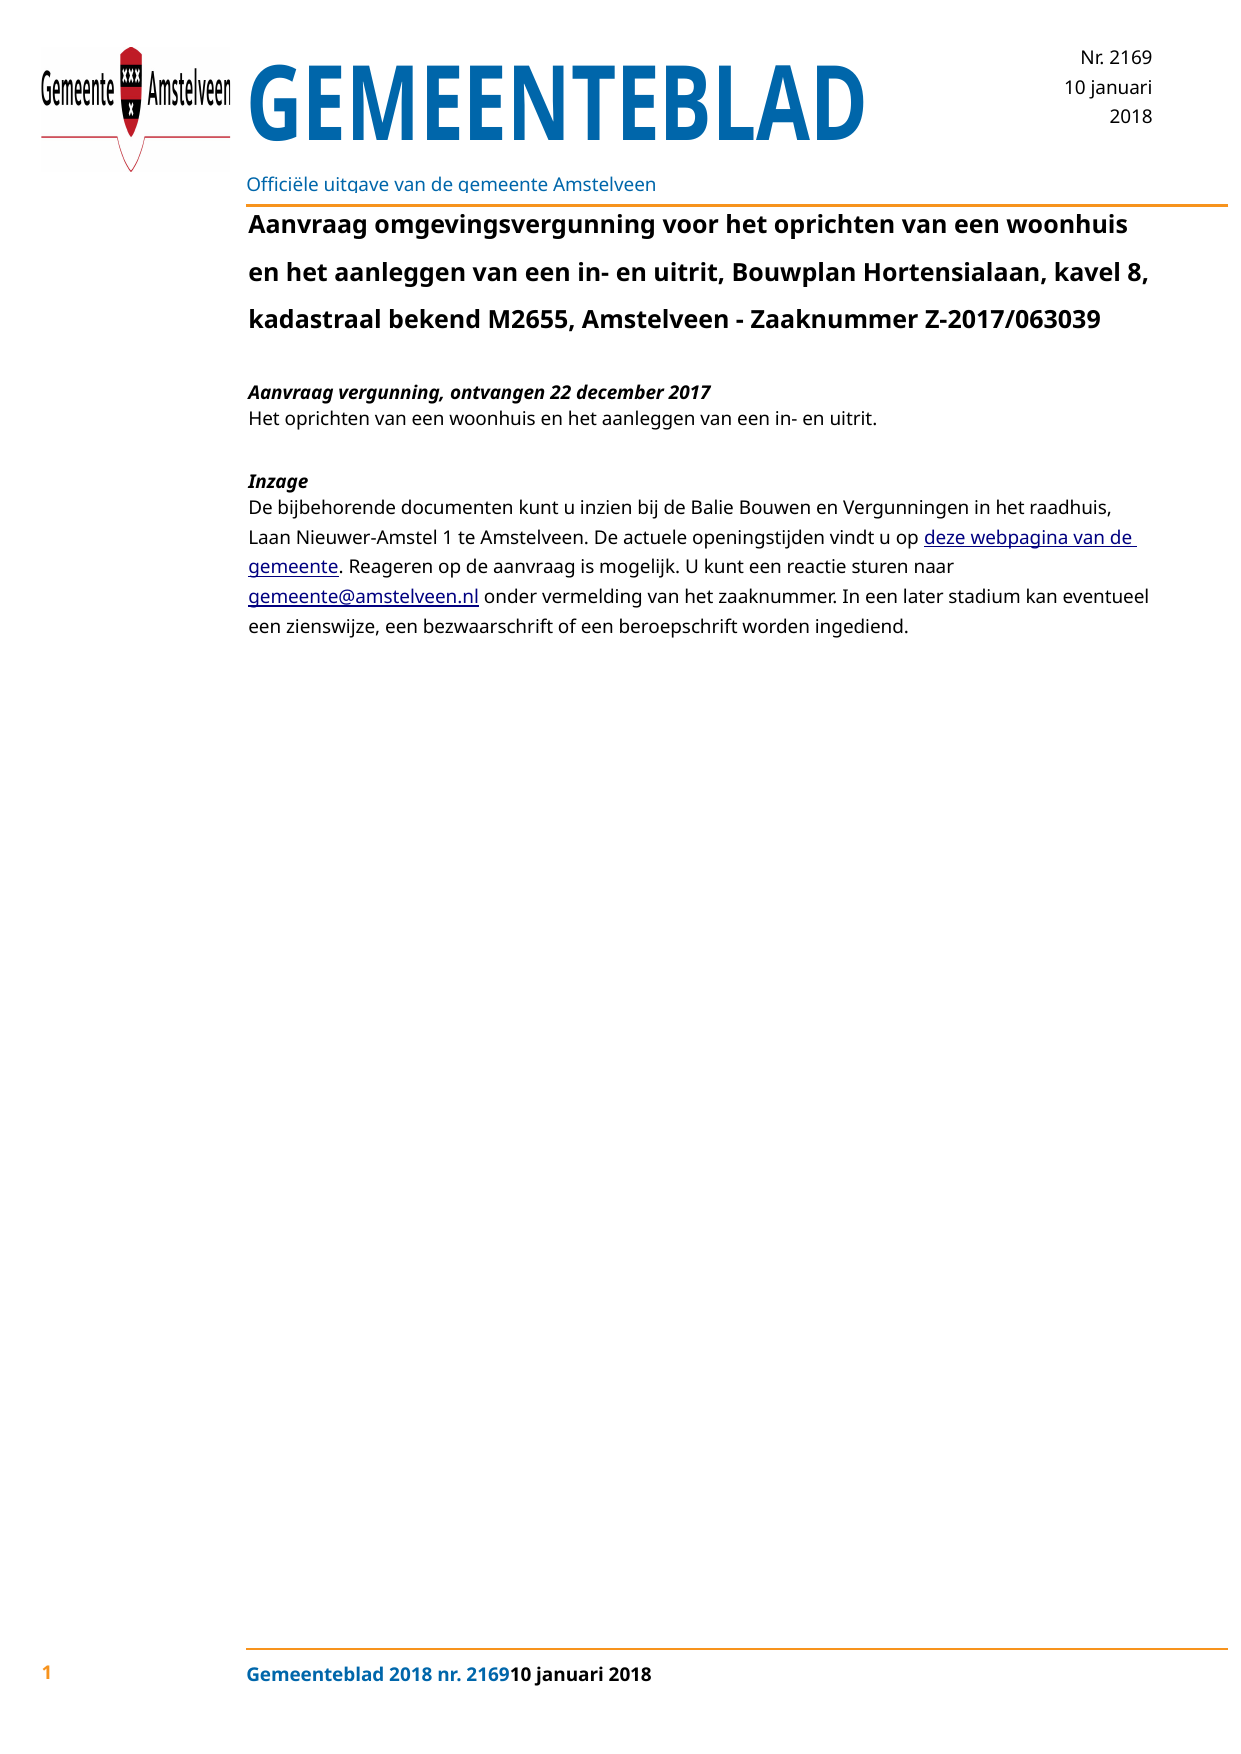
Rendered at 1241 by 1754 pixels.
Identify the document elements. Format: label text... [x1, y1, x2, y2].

text Inzage [248, 469, 1152, 494]
text De bijbehorende documenten kunt u inzien bij de Balie Bouwen en Vergunningen in het raadhuis, Laan Nieuwer-Amstel 1 te Amstelveen. De actuele openingstijden vindt u op deze webpagina van de gemeente. Reageren op de aanvraag is mogelijk. U kunt een reactie sturen naar gemeente@amstelveen.nl onder vermelding van het zaaknummer. In een later stadium kan eventueel een zienswijze, een bezwaarschrift of een beroepschrift worden ingediend. [248, 494, 1152, 638]
picture [41, 47, 231, 172]
text Aanvraag vergunning, ontvangen 22 december 2017 [248, 379, 1152, 405]
text Aanvraag omgevingsvergunning voor het oprichten van een woonhuis en het aanleggen van een in- en uitrit, Bouwplan Hortensialaan, kavel 8, kadastraal bekend M2655, Amstelveen - Zaaknummer Z-2017/063039 [248, 207, 1152, 336]
text Het oprichten van een woonhuis en het aanleggen van een in- en uitrit. [248, 405, 1152, 431]
